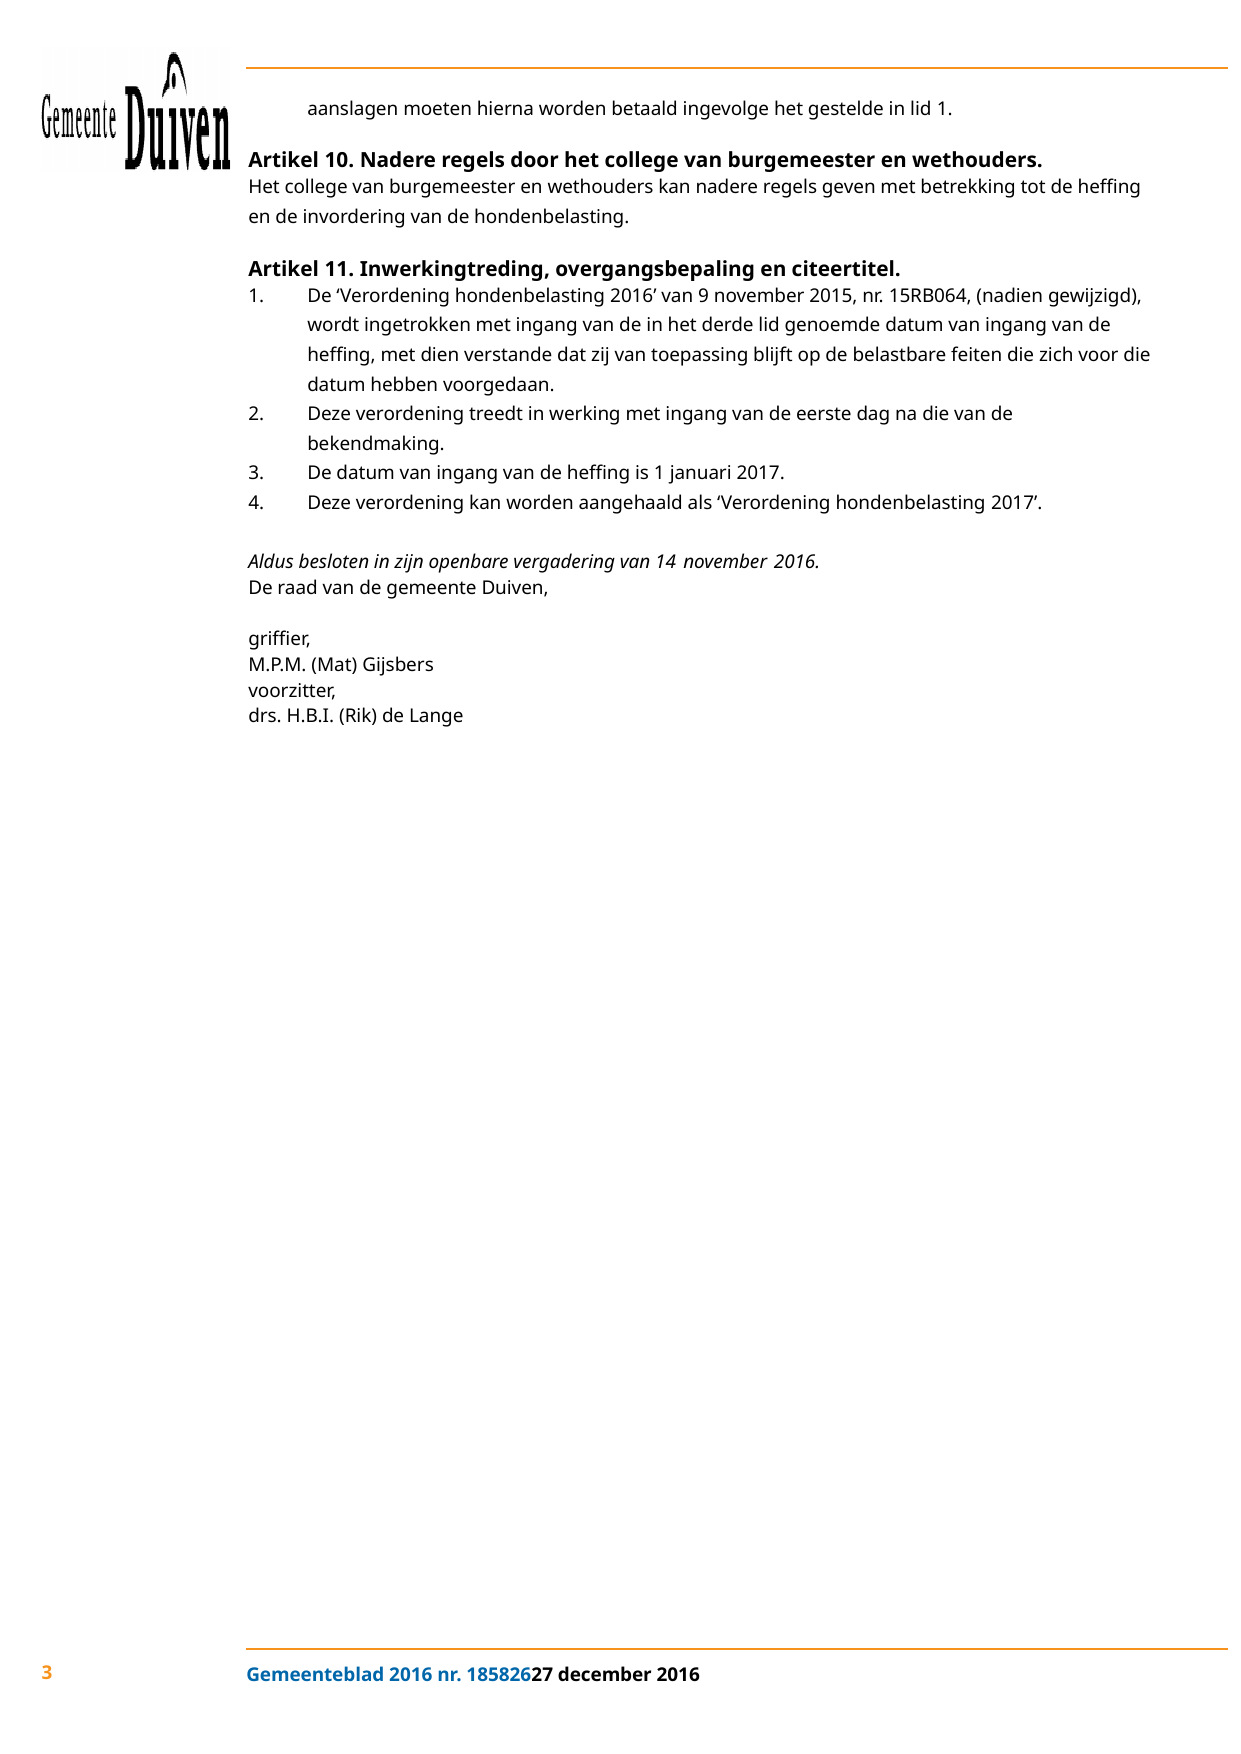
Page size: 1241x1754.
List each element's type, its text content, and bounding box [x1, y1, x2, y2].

text voorzitter, [248, 677, 1152, 703]
text Het college van burgemeester en wethouders kan nadere regels geven met betrekking tot de heffing en de invordering van de hondenbelasting. [248, 174, 1152, 229]
list aanslagen moeten hierna worden betaald ingevolge het gestelde in lid 1. [248, 95, 1152, 121]
text drs. H.B.I. (Rik) de Lange [248, 703, 1152, 728]
text Artikel 11. Inwerkingtreding, overgangsbepaling en citeertitel. [248, 254, 1152, 282]
list De datum van ingang van de heffing is 1 januari 2017. [248, 459, 1152, 485]
list Deze verordening kan worden aangehaald als ‘Verordening hondenbelasting 2017’. [248, 489, 1152, 515]
text M.P.M. (Mat) Gijsbers [248, 651, 1152, 677]
list De ‘Verordening hondenbelasting 2016’ van 9 november 2015, nr. 15RB064, (nadien gewijzigd), wordt ingetrokken met ingang van de in het derde lid genoemde datum van ingang van de heffing, met dien verstande dat zij van toepassing blijft op de belastbare feiten die zich voor die datum hebben voorgedaan. [248, 282, 1152, 397]
text griffier, [248, 626, 1152, 651]
text De raad van de gemeente Duiven, [248, 574, 1152, 600]
text Aldus besloten in zijn openbare vergadering van 14 november 2016. [248, 548, 1152, 574]
list Deze verordening treedt in werking met ingang van de eerste dag na die van de bekendmaking. [248, 400, 1152, 456]
text Artikel 10. Nadere regels door het college van burgemeester en wethouders. [248, 145, 1152, 174]
picture [41, 47, 231, 172]
